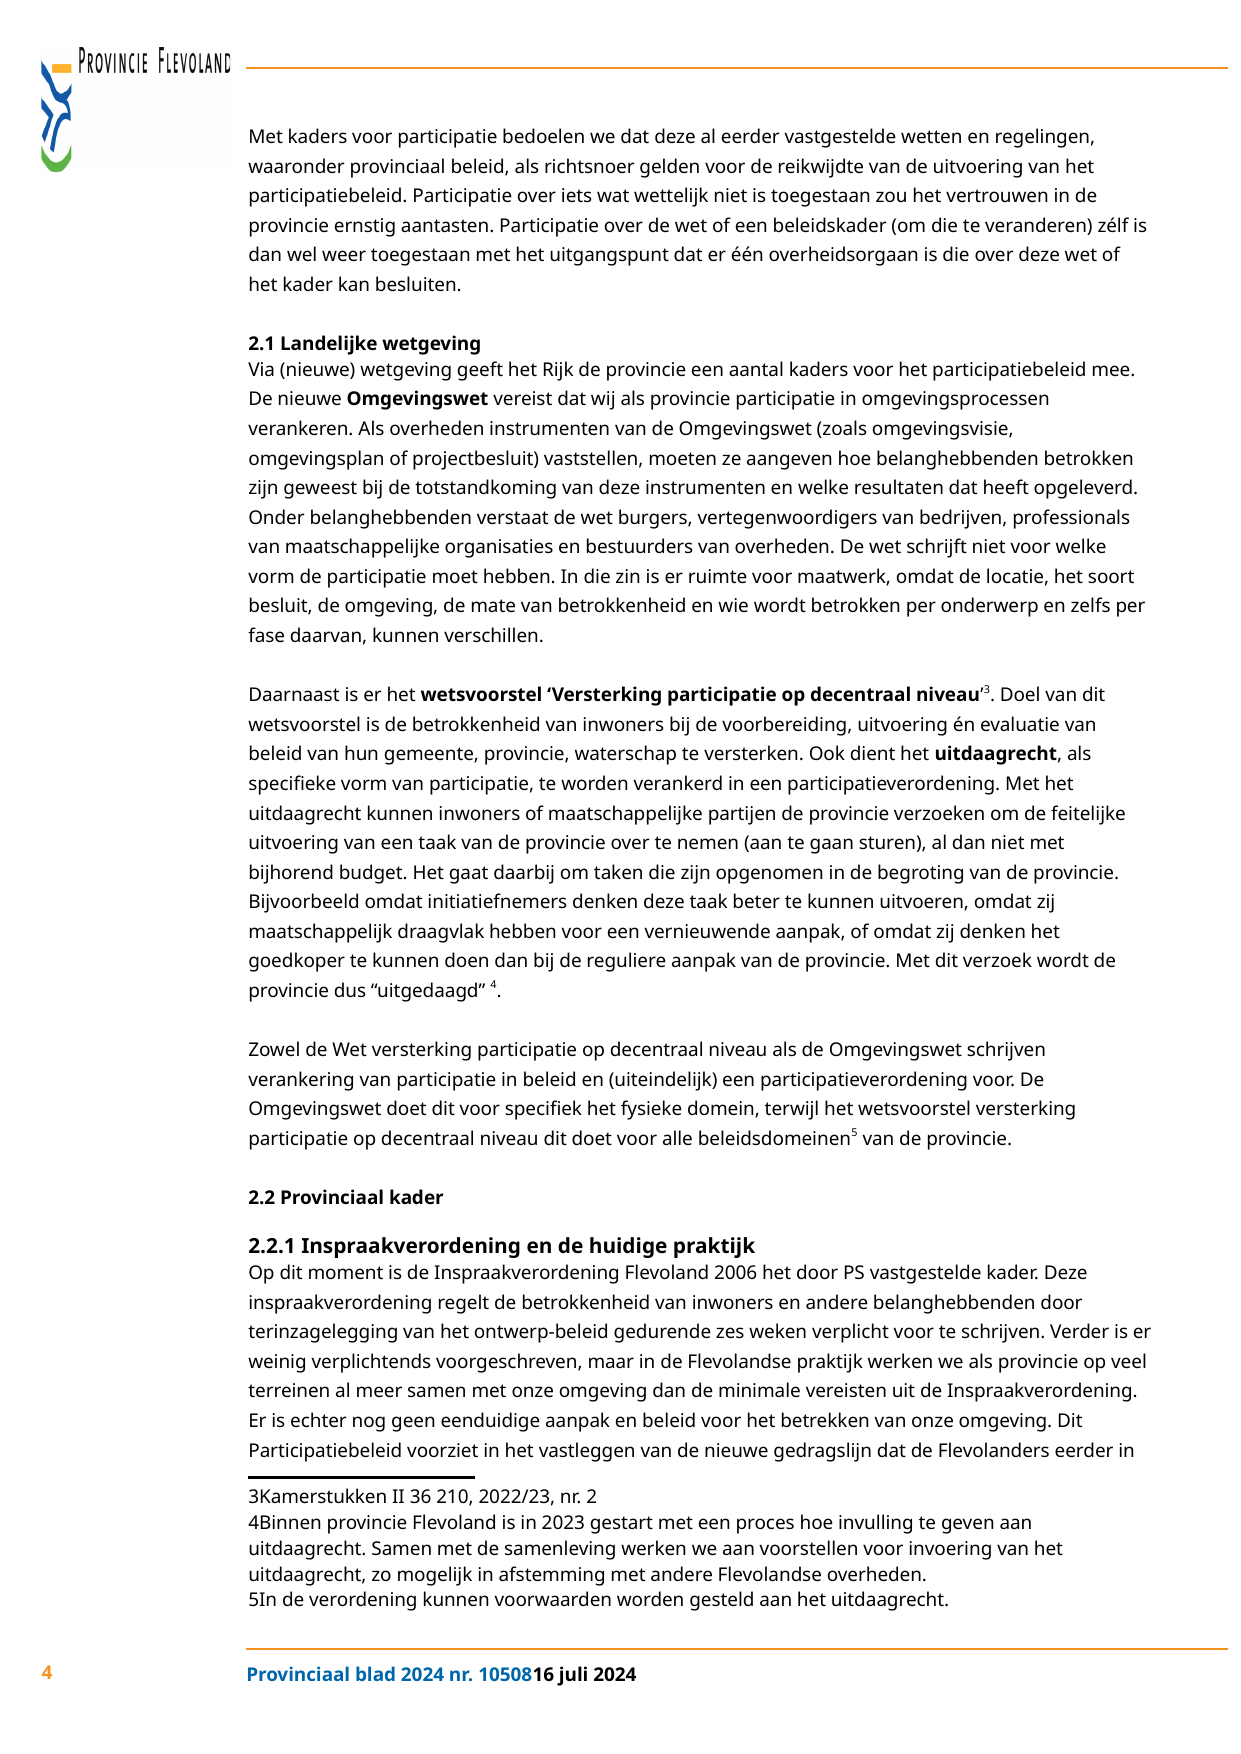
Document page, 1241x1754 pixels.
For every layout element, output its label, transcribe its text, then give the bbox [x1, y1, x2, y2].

text In de verordening kunnen voorwaarden worden gesteld aan het uitdaagrecht. [248, 1586, 1152, 1612]
text Zowel de Wet versterking participatie op decentraal niveau als de Omgevingswet schrijven verankering van participatie in beleid en (uiteindelijk) een participatieverordening voor. De Omgevingswet doet dit voor specifiek het fysieke domein, terwijl het wetsvoorstel versterking participatie op decentraal niveau dit doet voor alle beleidsdomeinen van de provincie. [248, 1036, 1152, 1151]
text 2.2.1 Inspraakverordening en de huidige praktijk [248, 1231, 1152, 1259]
picture [41, 47, 231, 172]
text 2.2 Provinciaal kader [248, 1184, 1152, 1210]
text Daarnaast is er het wetsvoorstel ‘Versterking participatie op decentraal niveau’. Doel van dit wetsvoorstel is de betrokkenheid van inwoners bij de voorbereiding, uitvoering én evaluatie van beleid van hun gemeente, provincie, waterschap te versterken. Ook dient het uitdaagrecht, als specifieke vorm van participatie, te worden verankerd in een participatieverordening. Met het uitdaagrecht kunnen inwoners of maatschappelijke partijen de provincie verzoeken om de feitelijke uitvoering van een taak van de provincie over te nemen (aan te gaan sturen), al dan niet met bijhorend budget. Het gaat daarbij om taken die zijn opgenomen in de begroting van de provincie. Bijvoorbeeld omdat initiatiefnemers denken deze taak beter te kunnen uitvoeren, omdat zij maatschappelijk draagvlak hebben voor een vernieuwende aanpak, of omdat zij denken het goedkoper te kunnen doen dan bij de reguliere aanpak van de provincie. Met dit verzoek wordt de provincie dus “uitgedaagd” . [248, 681, 1152, 1003]
text Op dit moment is de Inspraakverordening Flevoland 2006 het door PS vastgestelde kader. Deze inspraakverordening regelt de betrokkenheid van inwoners en andere belanghebbenden door terinzagelegging van het ontwerp-beleid gedurende zes weken verplicht voor te schrijven. Verder is er weinig verplichtends voorgeschreven, maar in de Flevolandse praktijk werken we als provincie op veel terreinen al meer samen met onze omgeving dan de minimale vereisten uit de Inspraakverordening. Er is echter nog geen eenduidige aanpak en beleid voor het betrekken van onze omgeving. Dit Participatiebeleid voorziet in het vastleggen van de nieuwe gedragslijn dat de Flevolanders eerder in [248, 1259, 1152, 1463]
text 2.1 Landelijke wetgeving [248, 330, 1152, 356]
text Kamerstukken II 36 210, 2022/23, nr. 2 [248, 1483, 1152, 1509]
text Via (nieuwe) wetgeving geeft het Rijk de provincie een aantal kaders voor het participatiebeleid mee. De nieuwe Omgevingswet vereist dat wij als provincie participatie in omgevingsprocessen verankeren. Als overheden instrumenten van de Omgevingswet (zoals omgevingsvisie, omgevingsplan of projectbesluit) vaststellen, moeten ze aangeven hoe belanghebbenden betrokken zijn geweest bij de totstandkoming van deze instrumenten en welke resultaten dat heeft opgeleverd. Onder belanghebbenden verstaat de wet burgers, vertegenwoordigers van bedrijven, professionals van maatschappelijke organisaties en bestuurders van overheden. De wet schrijft niet voor welke vorm de participatie moet hebben. In die zin is er ruimte voor maatwerk, omdat de locatie, het soort besluit, de omgeving, de mate van betrokkenheid en wie wordt betrokken per onderwerp en zelfs per fase daarvan, kunnen verschillen. [248, 356, 1152, 648]
text Met kaders voor participatie bedoelen we dat deze al eerder vastgestelde wetten en regelingen, waaronder provinciaal beleid, als richtsnoer gelden voor de reikwijdte van de uitvoering van het participatiebeleid. Participatie over iets wat wettelijk niet is toegestaan zou het vertrouwen in de provincie ernstig aantasten. Participatie over de wet of een beleidskader (om die te veranderen) zélf is dan wel weer toegestaan met het uitgangspunt dat er één overheidsorgaan is die over deze wet of het kader kan besluiten. [248, 123, 1152, 297]
text Binnen provincie Flevoland is in 2023 gestart met een proces hoe invulling te geven aan uitdaagrecht. Samen met de samenleving werken we aan voorstellen voor invoering van het uitdaagrecht, zo mogelijk in afstemming met andere Flevolandse overheden. [248, 1509, 1152, 1586]
